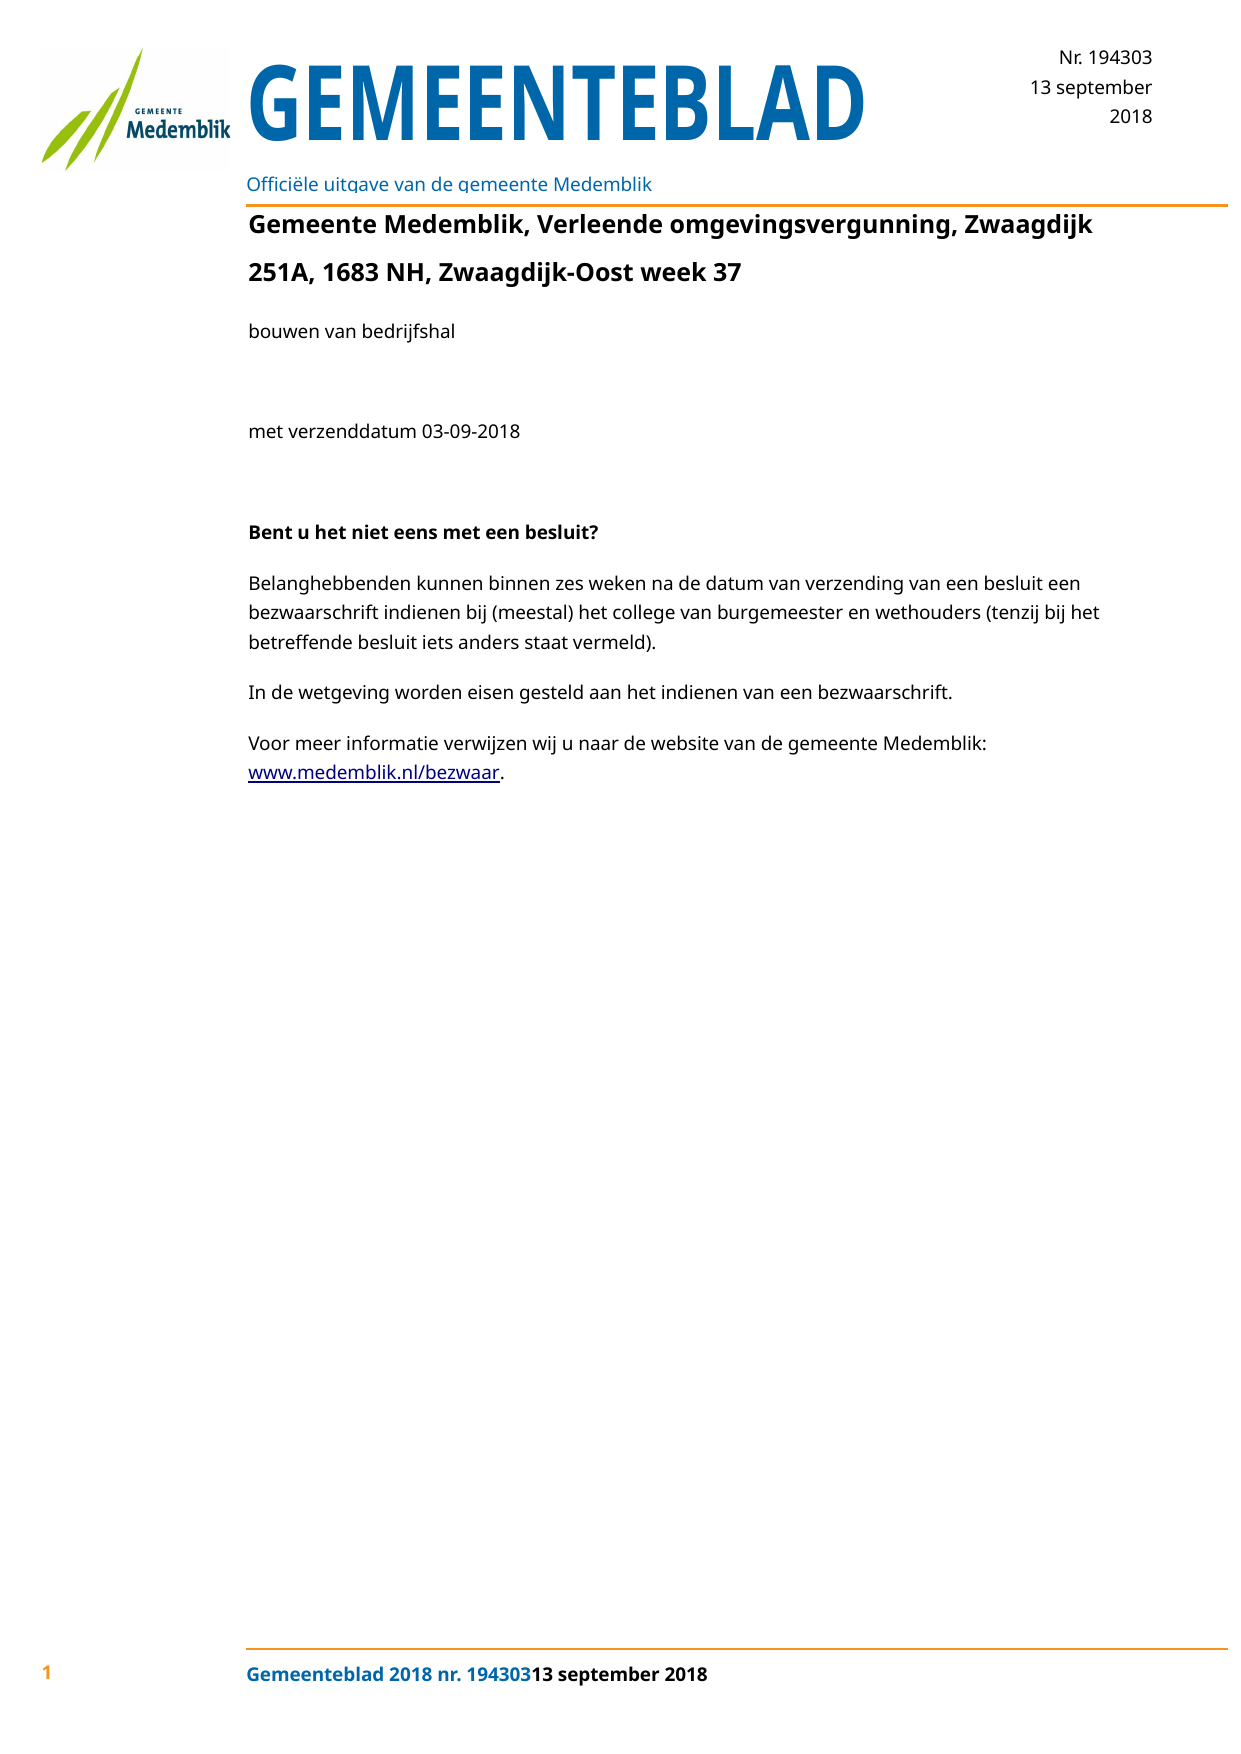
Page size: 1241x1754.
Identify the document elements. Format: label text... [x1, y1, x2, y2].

text Voor meer informatie verwijzen wij u naar de website van de gemeente Medemblik: www.medemblik.nl/bezwaar. [248, 730, 1152, 785]
text In de wetgeving worden eisen gesteld aan het indienen van een bezwaarschrift. [248, 679, 1152, 705]
text met verzenddatum 03-09-2018 [248, 419, 1152, 444]
picture [41, 47, 231, 172]
text bouwen van bedrijfshal [248, 318, 1152, 344]
text Bent u het niet eens met een besluit? [248, 519, 1152, 545]
text Belanghebbenden kunnen binnen zes weken na de datum van verzending van een besluit een bezwaarschrift indienen bij (meestal) het college van burgemeester en wethouders (tenzij bij het betreffende besluit iets anders staat vermeld). [248, 570, 1152, 655]
text Gemeente Medemblik, Verleende omgevingsvergunning, Zwaagdijk 251A, 1683 NH, Zwaagdijk-Oost week 37 [248, 207, 1152, 288]
